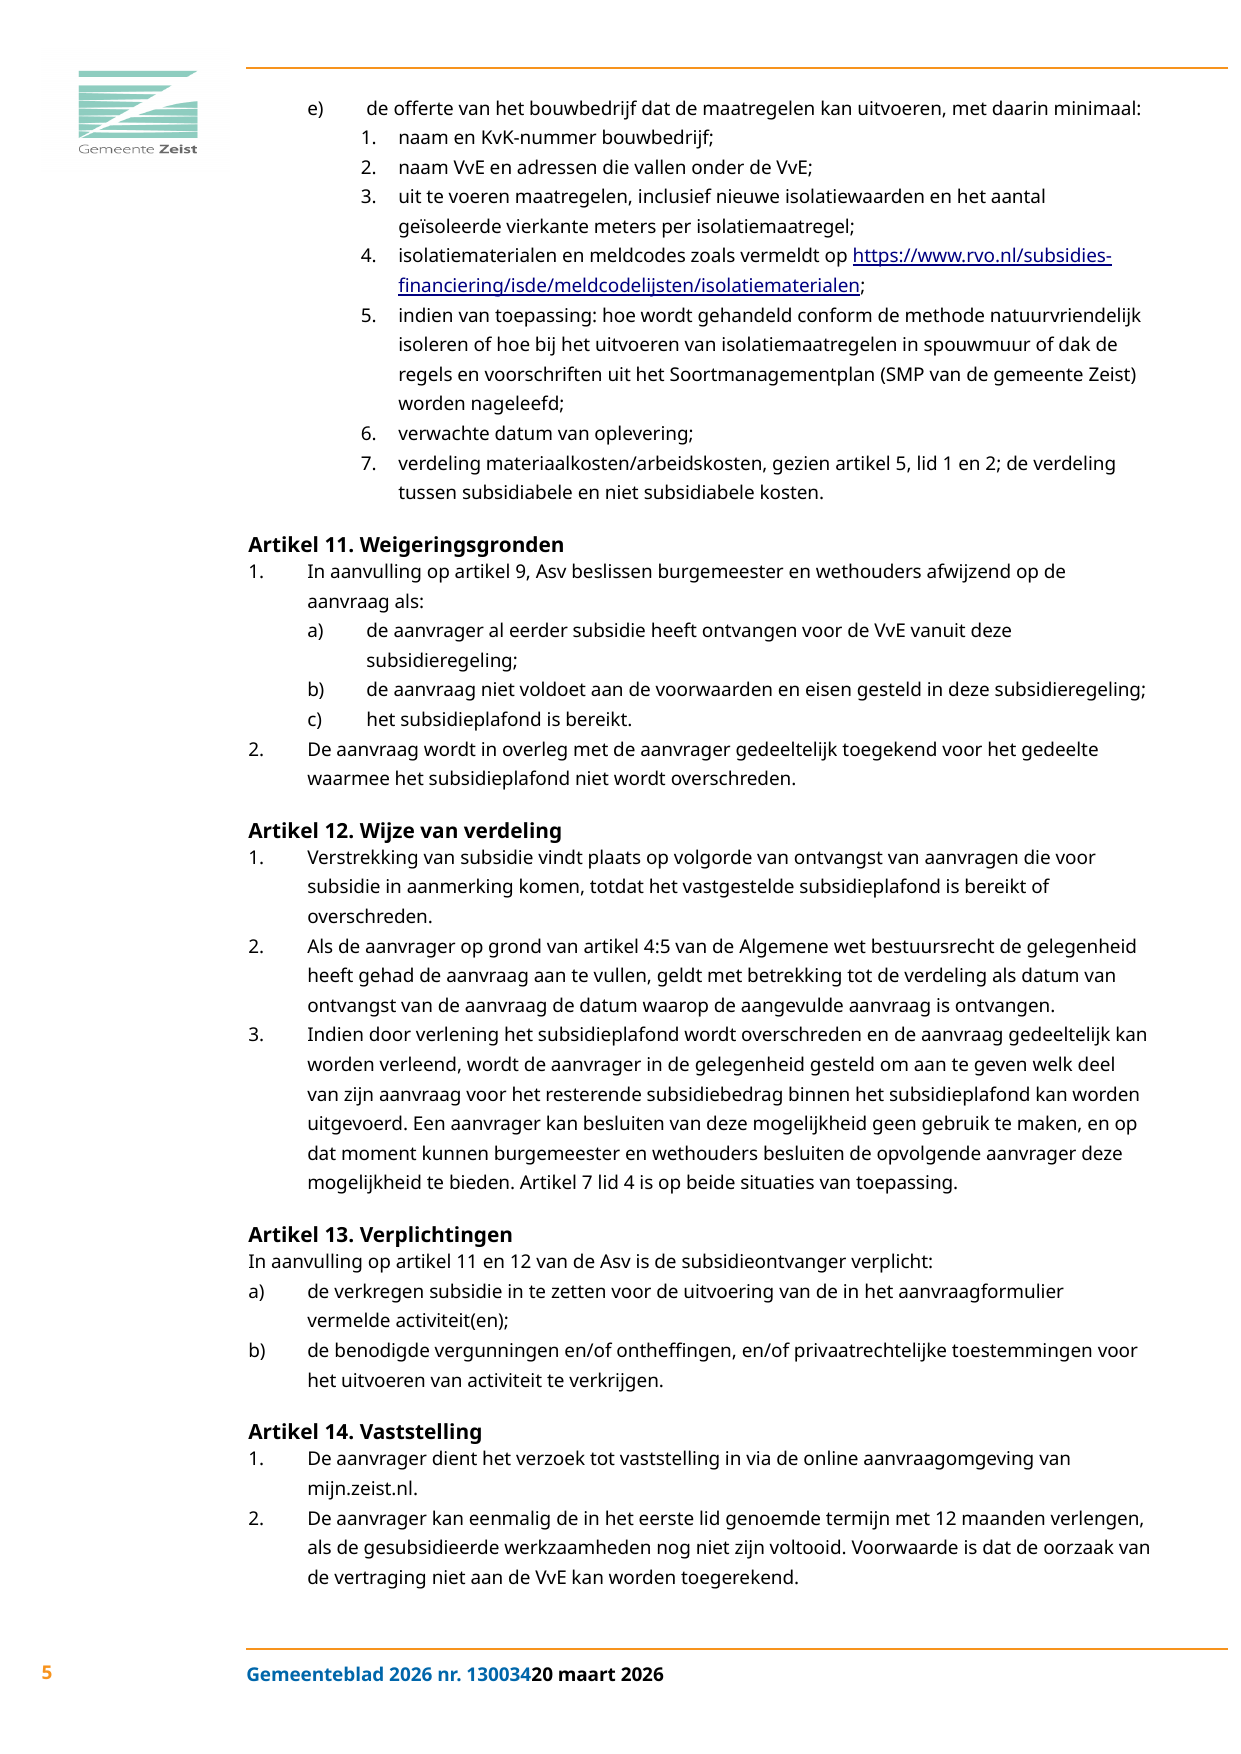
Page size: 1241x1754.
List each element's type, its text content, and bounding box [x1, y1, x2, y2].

list naam VvE en adressen die vallen onder de VvE; [361, 154, 1152, 180]
picture [41, 47, 231, 172]
list De aanvrager kan eenmalig de in het eerste lid genoemde termijn met 12 maanden verlengen, als de gesubsidieerde werkzaamheden nog niet zijn voltooid. Voorwaarde is dat de oorzaak van de vertraging niet aan de VvE kan worden toegerekend. [248, 1505, 1152, 1590]
list Verstrekking van subsidie vindt plaats op volgorde van ontvangst van aanvragen die voor subsidie in aanmerking komen, totdat het vastgestelde subsidieplafond is bereikt of overschreden. [248, 844, 1152, 929]
list indien van toepassing: hoe wordt gehandeld conform de methode natuurvriendelijk isoleren of hoe bij het uitvoeren van isolatiemaatregelen in spouwmuur of dak de regels en voorschriften uit het Soortmanagementplan (SMP van de gemeente Zeist) worden nageleefd; [361, 302, 1152, 416]
text Artikel 14. Vaststelling [248, 1417, 1152, 1446]
list het subsidieplafond is bereikt. [307, 706, 1152, 732]
list de offerte van het bouwbedrijf dat de maatregelen kan uitvoeren, met daarin minimaal: [307, 95, 1152, 121]
list De aanvrager dient het verzoek tot vaststelling in via de online aanvraagomgeving van mijn.zeist.nl. [248, 1446, 1152, 1501]
list Als de aanvrager op grond van artikel 4:5 van de Algemene wet bestuursrecht de gelegenheid heeft gehad de aanvraag aan te vullen, geldt met betrekking tot de verdeling als datum van ontvangst van de aanvraag de datum waarop de aangevulde aanvraag is ontvangen. [248, 933, 1152, 1018]
list De aanvraag wordt in overleg met de aanvrager gedeeltelijk toegekend voor het gedeelte waarmee het subsidieplafond niet wordt overschreden. [248, 736, 1152, 791]
list de aanvraag niet voldoet aan de voorwaarden en eisen gesteld in deze subsidieregeling; [307, 677, 1152, 702]
list de verkregen subsidie in te zetten voor de uitvoering van de in het aanvraagformulier vermelde activiteit(en); [248, 1278, 1152, 1333]
text Artikel 12. Wijze van verdeling [248, 816, 1152, 844]
text In aanvulling op artikel 11 en 12 van de Asv is de subsidieontvanger verplicht: [248, 1248, 1152, 1274]
list verdeling materiaalkosten/arbeidskosten, gezien artikel 5, lid 1 en 2; de verdeling tussen subsidiabele en niet subsidiabele kosten. [361, 450, 1152, 505]
list de benodigde vergunningen en/of ontheffingen, en/of privaatrechtelijke toestemmingen voor het uitvoeren van activiteit te verkrijgen. [248, 1337, 1152, 1392]
list In aanvulling op artikel 9, Asv beslissen burgemeester en wethouders afwijzend op de aanvraag als: [248, 558, 1152, 613]
list Indien door verlening het subsidieplafond wordt overschreden en de aanvraag gedeeltelijk kan worden verleend, wordt de aanvrager in de gelegenheid gesteld om aan te geven welk deel van zijn aanvraag voor het resterende subsidiebedrag binnen het subsidieplafond kan worden uitgevoerd. Een aanvrager kan besluiten van deze mogelijkheid geen gebruik te maken, en op dat moment kunnen burgemeester en wethouders besluiten de opvolgende aanvrager deze mogelijkheid te bieden. Artikel 7 lid 4 is op beide situaties van toepassing. [248, 1022, 1152, 1195]
text Artikel 13. Verplichtingen [248, 1220, 1152, 1248]
text Artikel 11. Weigeringsgronden [248, 530, 1152, 558]
list de aanvrager al eerder subsidie heeft ontvangen voor de VvE vanuit deze subsidieregeling; [307, 617, 1152, 673]
list verwachte datum van oplevering; [361, 420, 1152, 446]
list isolatiematerialen en meldcodes zoals vermeldt op https://www.rvo.nl/subsidies-financiering/isde/meldcodelijsten/isolatiematerialen; [361, 243, 1152, 298]
list uit te voeren maatregelen, inclusief nieuwe isolatiewaarden en het aantal geïsoleerde vierkante meters per isolatiemaatregel; [361, 183, 1152, 239]
list naam en KvK-nummer bouwbedrijf; [361, 124, 1152, 150]
